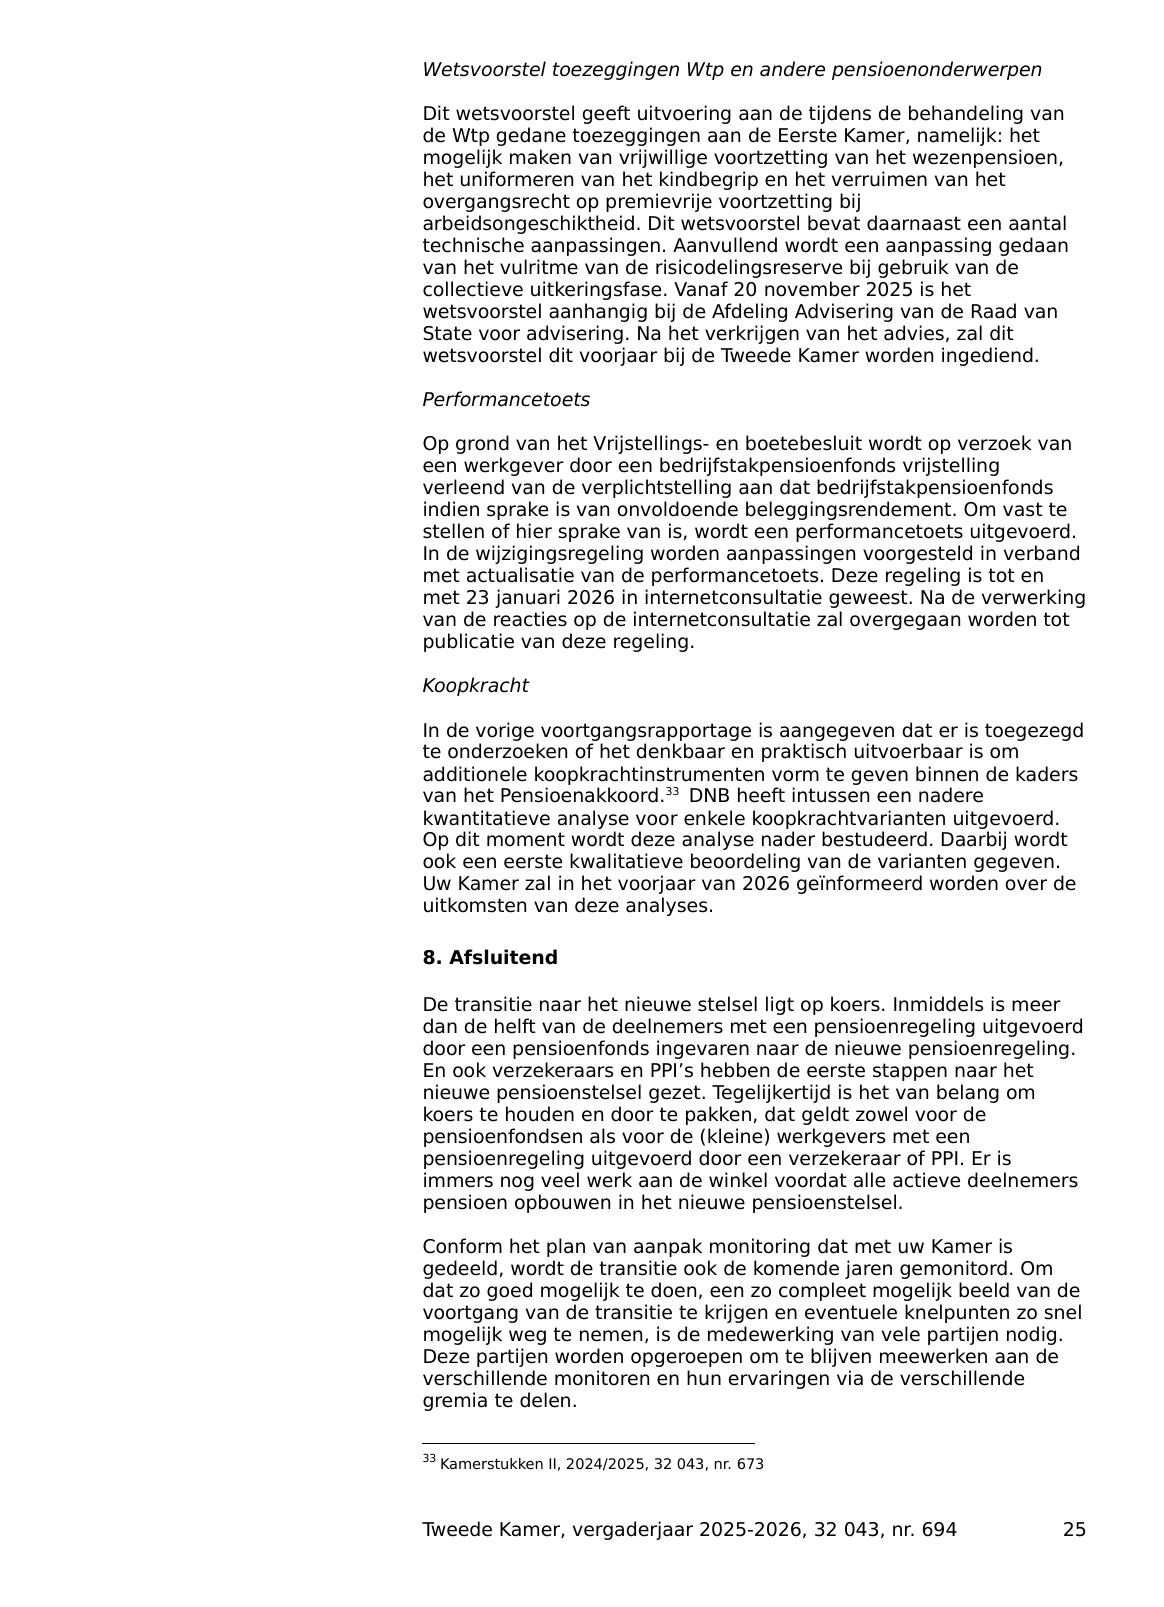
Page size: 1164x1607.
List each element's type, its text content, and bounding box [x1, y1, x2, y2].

text Kamerstukken II, 2024/2025, 32 043, nr. 673 [422, 1452, 1087, 1474]
text De transitie naar het nieuwe stelsel ligt op koers. Inmiddels is meer dan de helft van de deelnemers met een pensioenregeling uitgevoerd door een pensioenfonds ingevaren naar de nieuwe pensioenregeling. En ook verzekeraars en PPI’s hebben de eerste stappen naar het nieuwe pensioenstelsel gezet. Tegelijkertijd is het van belang om koers te houden en door te pakken, dat geldt zowel voor de pensioenfondsen als voor de (kleine) werkgevers met een pensioenregeling uitgevoerd door een verzekeraar of PPI. Er is immers nog veel werk aan de winkel voordat alle actieve deelnemers pensioen opbouwen in het nieuwe pensioenstelsel. [422, 994, 1087, 1214]
text Dit wetsvoorstel geeft uitvoering aan de tijdens de behandeling van de Wtp gedane toezeggingen aan de Eerste Kamer, namelijk: het mogelijk maken van vrijwillige voortzetting van het wezenpensioen, het uniformeren van het kindbegrip en het verruimen van het overgangsrecht op premievrije voortzetting bij arbeidsongeschiktheid. Dit wetsvoorstel bevat daarnaast een aantal technische aanpassingen. Aanvullend wordt een aanpassing gedaan van het vulritme van de risicodelingsreserve bij gebruik van de collectieve uitkeringsfase. Vanaf 20 november 2025 is het wetsvoorstel aanhangig bij de Afdeling Advisering van de Raad van State voor advisering. Na het verkrijgen van het advies, zal dit wetsvoorstel dit voorjaar bij de Tweede Kamer worden ingediend. [422, 103, 1087, 367]
subtitle Wetsvoorstel toezeggingen Wtp en andere pensioenonderwerpen [422, 59, 1087, 81]
subtitle 8. Afsluitend [422, 947, 1087, 969]
text In de vorige voortgangsrapportage is aangegeven dat er is toegezegd te onderzoeken of het denkbaar en praktisch uitvoerbaar is om additionele koopkrachtinstrumenten vorm te geven binnen de kaders van het Pensioenakkoord. DNB heeft intussen een nadere kwantitatieve analyse voor enkele koopkrachtvarianten uitgevoerd. Op dit moment wordt deze analyse nader bestudeerd. Daarbij wordt ook een eerste kwalitatieve beoordeling van de varianten gegeven. Uw Kamer zal in het voorjaar van 2026 geïnformeerd worden over de uitkomsten van deze analyses. [422, 719, 1087, 917]
subtitle Performancetoets [422, 389, 1087, 411]
text Op grond van het Vrijstellings- en boetebesluit wordt op verzoek van een werkgever door een bedrijfstakpensioenfonds vrijstelling verleend van de verplichtstelling aan dat bedrijfstakpensioenfonds indien sprake is van onvoldoende beleggingsrendement. Om vast te stellen of hier sprake van is, wordt een performancetoets uitgevoerd. In de wijzigingsregeling worden aanpassingen voorgesteld in verband met actualisatie van de performancetoets. Deze regeling is tot en met 23 januari 2026 in internetconsultatie geweest. Na de verwerking van de reacties op de internetconsultatie zal overgegaan worden tot publicatie van deze regeling. [422, 433, 1087, 653]
text Conform het plan van aanpak monitoring dat met uw Kamer is gedeeld, wordt de transitie ook de komende jaren gemonitord. Om dat zo goed mogelijk te doen, een zo compleet mogelijk beeld van de voortgang van de transitie te krijgen en eventuele knelpunten zo snel mogelijk weg te nemen, is de medewerking van vele partijen nodig. Deze partijen worden opgeroepen om te blijven meewerken aan de verschillende monitoren en hun ervaringen via de verschillende gremia te delen. [422, 1236, 1087, 1412]
subtitle Koopkracht [422, 675, 1087, 697]
